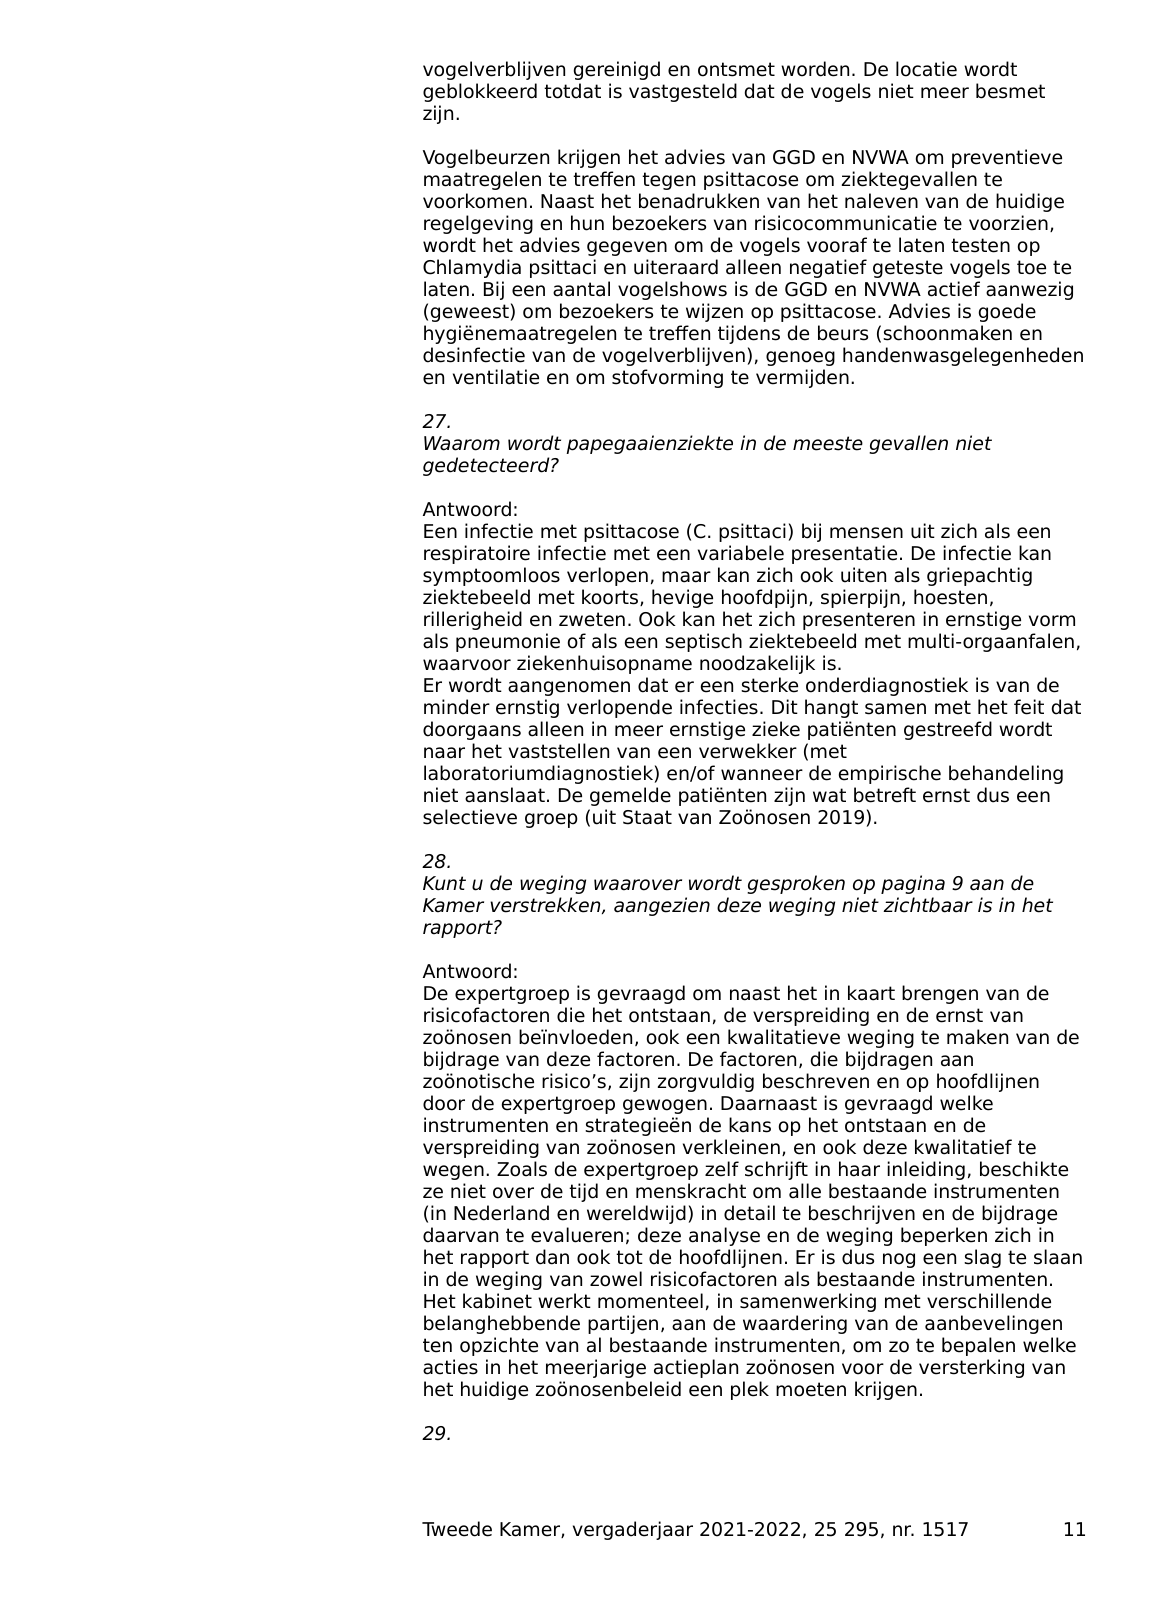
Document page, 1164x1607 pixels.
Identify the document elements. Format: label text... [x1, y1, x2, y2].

text Vogelbeurzen krijgen het advies van GGD en NVWA om preventieve maatregelen te treffen tegen psittacose om ziektegevallen te voorkomen. Naast het benadrukken van het naleven van de huidige regelgeving en hun bezoekers van risicocommunicatie te voorzien, wordt het advies gegeven om de vogels vooraf te laten testen op Chlamydia psittaci en uiteraard alleen negatief geteste vogels toe te laten. Bij een aantal vogelshows is de GGD en NVWA actief aanwezig (geweest) om bezoekers te wijzen op psittacose. Advies is goede hygiënemaatregelen te treffen tijdens de beurs (schoonmaken en desinfectie van de vogelverblijven), genoeg handenwasgelegenheden en ventilatie en om stofvorming te vermijden. [422, 147, 1087, 389]
text 27. [422, 411, 1087, 433]
text Een infectie met psittacose (C. psittaci) bij mensen uit zich als een respiratoire infectie met een variabele presentatie. De infectie kan symptoomloos verlopen, maar kan zich ook uiten als griepachtig ziektebeeld met koorts, hevige hoofdpijn, spierpijn, hoesten, rillerigheid en zweten. Ook kan het zich presenteren in ernstige vorm als pneumonie of als een septisch ziektebeeld met multi-orgaanfalen, waarvoor ziekenhuisopname noodzakelijk is. [422, 521, 1087, 675]
text 29. [422, 1423, 1087, 1445]
text Kunt u de weging waarover wordt gesproken op pagina 9 aan de Kamer verstrekken, aangezien deze weging niet zichtbaar is in het rapport? [422, 873, 1087, 939]
text vogelverblijven gereinigd en ontsmet worden. De locatie wordt geblokkeerd totdat is vastgesteld dat de vogels niet meer besmet zijn. [422, 59, 1087, 125]
text Antwoord: [422, 499, 1087, 521]
text Antwoord: [422, 961, 1087, 983]
text Er wordt aangenomen dat er een sterke onderdiagnostiek is van de minder ernstig verlopende infecties. Dit hangt samen met het feit dat doorgaans alleen in meer ernstige zieke patiënten gestreefd wordt naar het vaststellen van een verwekker (met laboratoriumdiagnostiek) en/of wanneer de empirische behandeling niet aanslaat. De gemelde patiënten zijn wat betreft ernst dus een selectieve groep (uit Staat van Zoönosen 2019). [422, 675, 1087, 829]
text 28. [422, 851, 1087, 873]
text Waarom wordt papegaaienziekte in de meeste gevallen niet gedetecteerd? [422, 433, 1087, 477]
text De expertgroep is gevraagd om naast het in kaart brengen van de risicofactoren die het ontstaan, de verspreiding en de ernst van zoönosen beïnvloeden, ook een kwalitatieve weging te maken van de bijdrage van deze factoren. De factoren, die bijdragen aan zoönotische risico’s, zijn zorgvuldig beschreven en op hoofdlijnen door de expertgroep gewogen. Daarnaast is gevraagd welke instrumenten en strategieën de kans op het ontstaan en de verspreiding van zoönosen verkleinen, en ook deze kwalitatief te wegen. Zoals de expertgroep zelf schrijft in haar inleiding, beschikte ze niet over de tijd en menskracht om alle bestaande instrumenten (in Nederland en wereldwijd) in detail te beschrijven en de bijdrage daarvan te evalueren; deze analyse en de weging beperken zich in het rapport dan ook tot de hoofdlijnen. Er is dus nog een slag te slaan in de weging van zowel risicofactoren als bestaande instrumenten. Het kabinet werkt momenteel, in samenwerking met verschillende belanghebbende partijen, aan de waardering van de aanbevelingen ten opzichte van al bestaande instrumenten, om zo te bepalen welke acties in het meerjarige actieplan zoönosen voor de versterking van het huidige zoönosenbeleid een plek moeten krijgen. [422, 983, 1087, 1401]
